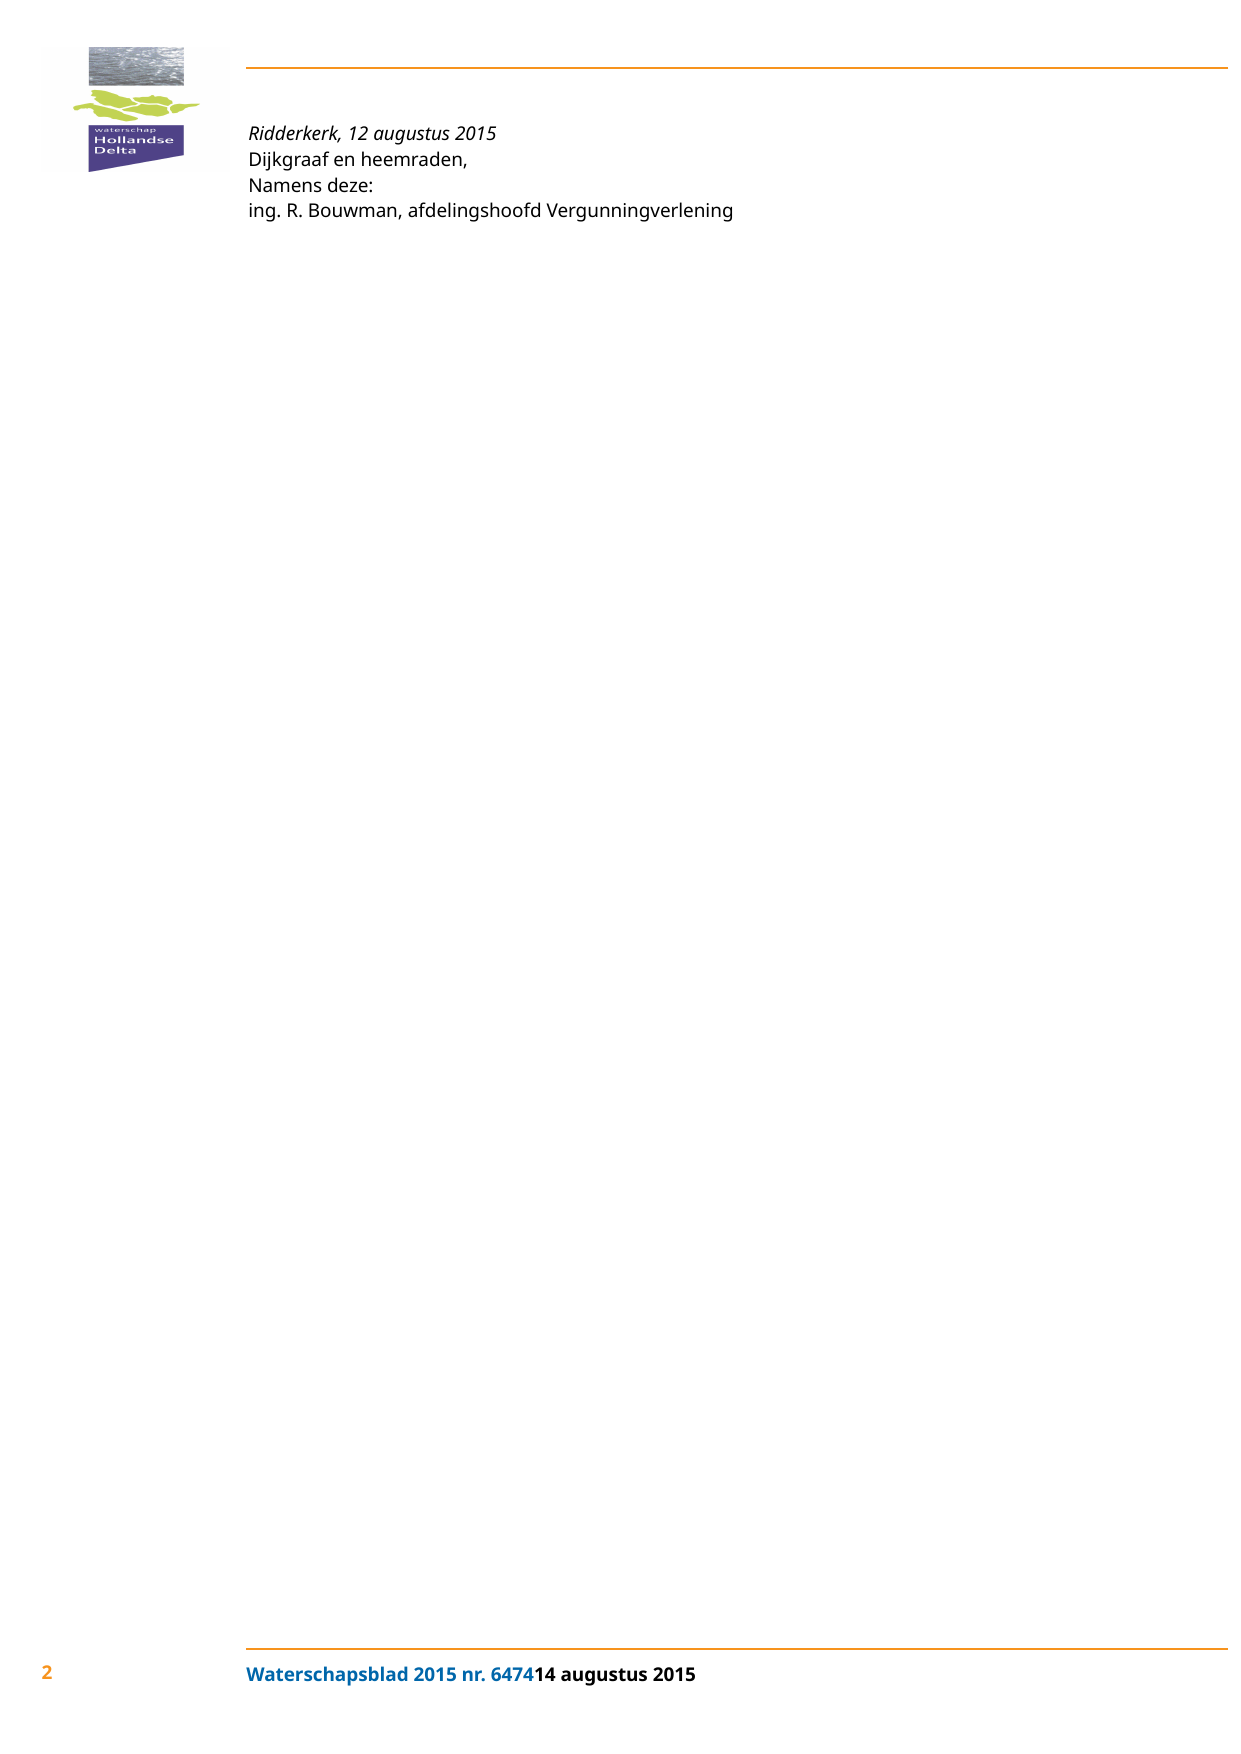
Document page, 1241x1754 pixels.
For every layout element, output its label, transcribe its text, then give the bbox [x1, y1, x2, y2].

text Dijkgraaf en heemraden, [248, 146, 1152, 172]
picture [41, 47, 231, 172]
text Namens deze: [248, 172, 1152, 198]
text Ridderkerk, 12 augustus 2015 [248, 121, 1152, 146]
text ing. R. Bouwman, afdelingshoofd Vergunningverlening [248, 198, 1152, 223]
